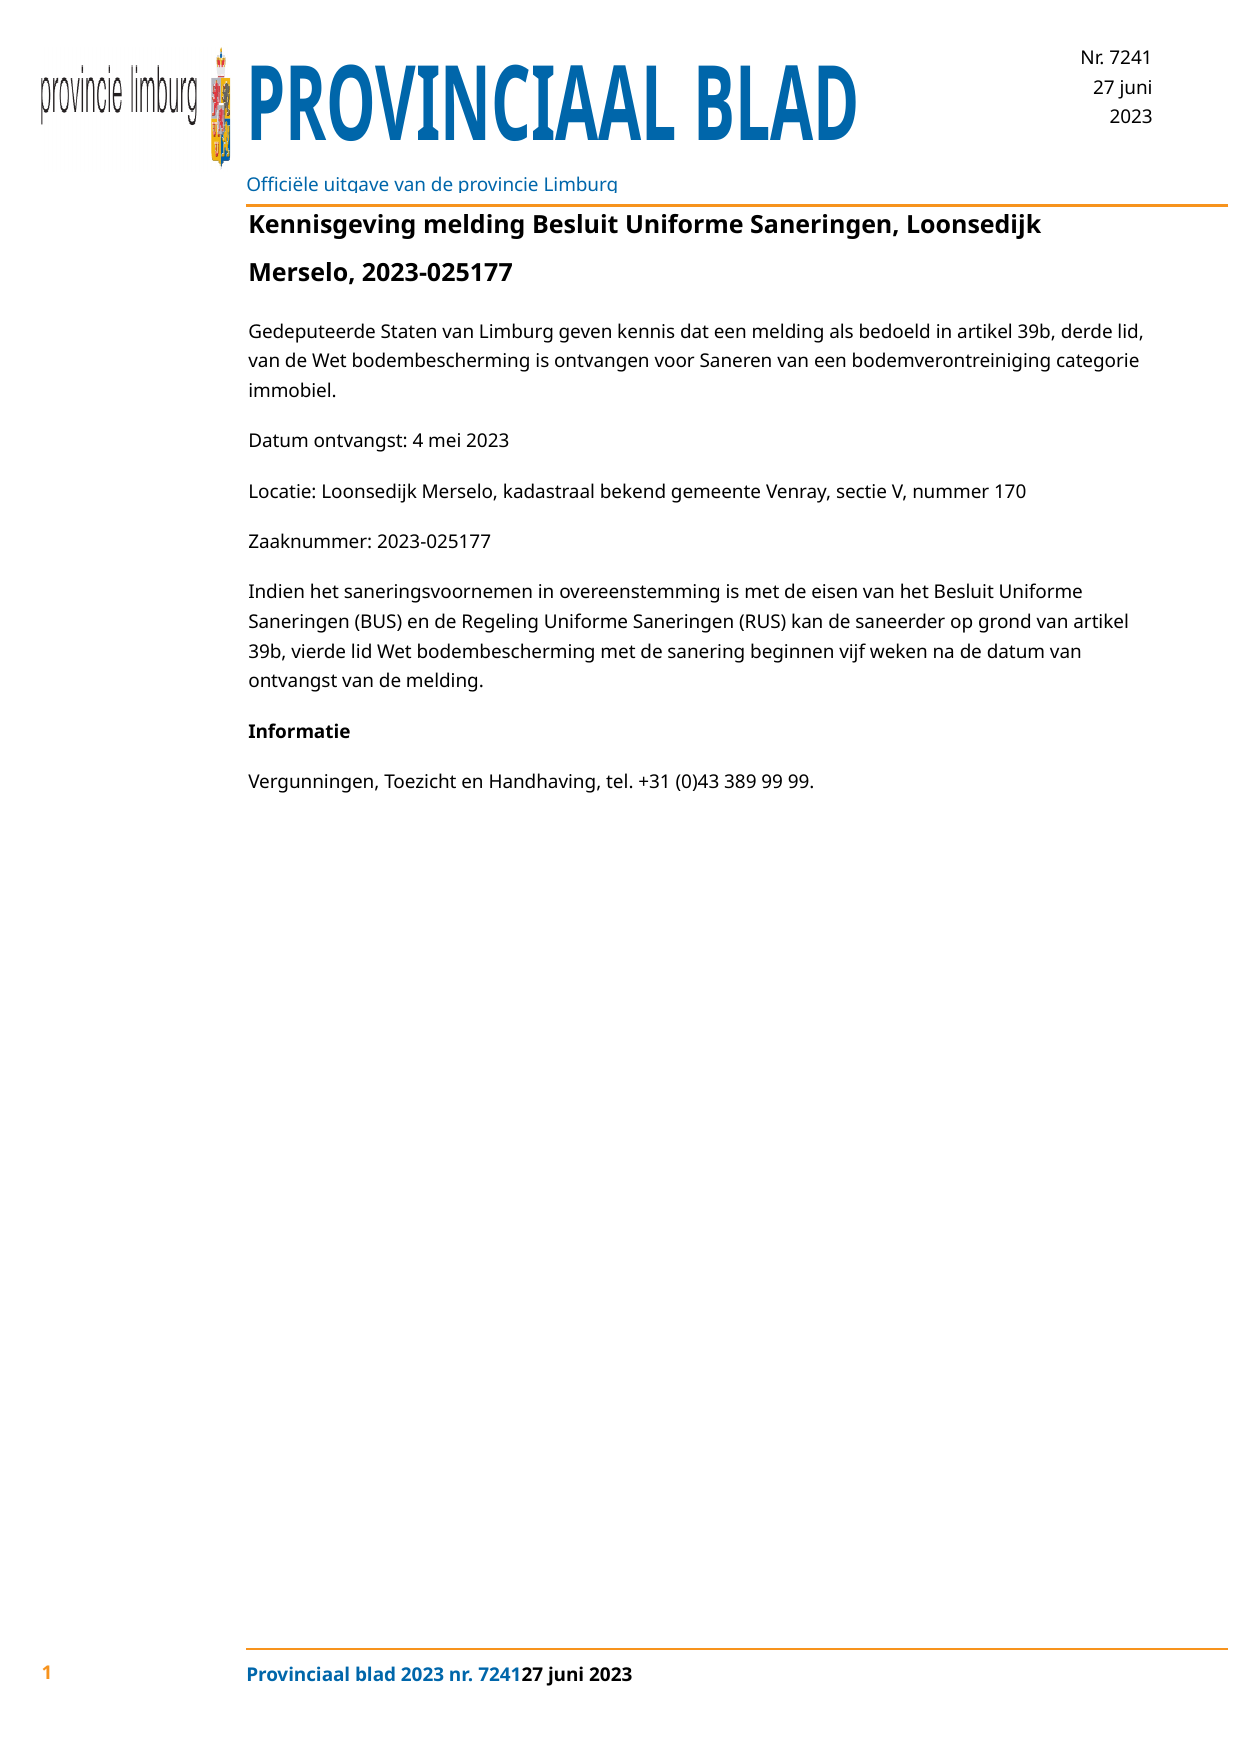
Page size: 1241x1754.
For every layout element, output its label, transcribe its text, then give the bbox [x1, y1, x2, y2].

picture [41, 47, 231, 172]
text Indien het saneringsvoornemen in overeenstemming is met de eisen van het Besluit Uniforme Saneringen (BUS) en de Regeling Uniforme Saneringen (RUS) kan de saneerder op grond van artikel 39b, vierde lid Wet bodembescherming met de sanering beginnen vijf weken na de datum van ontvangst van de melding. [248, 579, 1152, 693]
text Vergunningen, Toezicht en Handhaving, tel. +31 (0)43 389 99 99. [248, 768, 1152, 794]
text Gedeputeerde Staten van Limburg geven kennis dat een melding als bedoeld in artikel 39b, derde lid, van de Wet bodembescherming is ontvangen voor Saneren van een bodemverontreiniging categorie immobiel. [248, 318, 1152, 403]
text Datum ontvangst: 4 mei 2023 [248, 427, 1152, 453]
text Kennisgeving melding Besluit Uniforme Saneringen, Loonsedijk Merselo, 2023-025177 [248, 207, 1152, 288]
text Informatie [248, 718, 1152, 744]
text Zaaknummer: 2023-025177 [248, 528, 1152, 554]
text Locatie: Loonsedijk Merselo, kadastraal bekend gemeente Venray, sectie V, nummer 170 [248, 478, 1152, 504]
